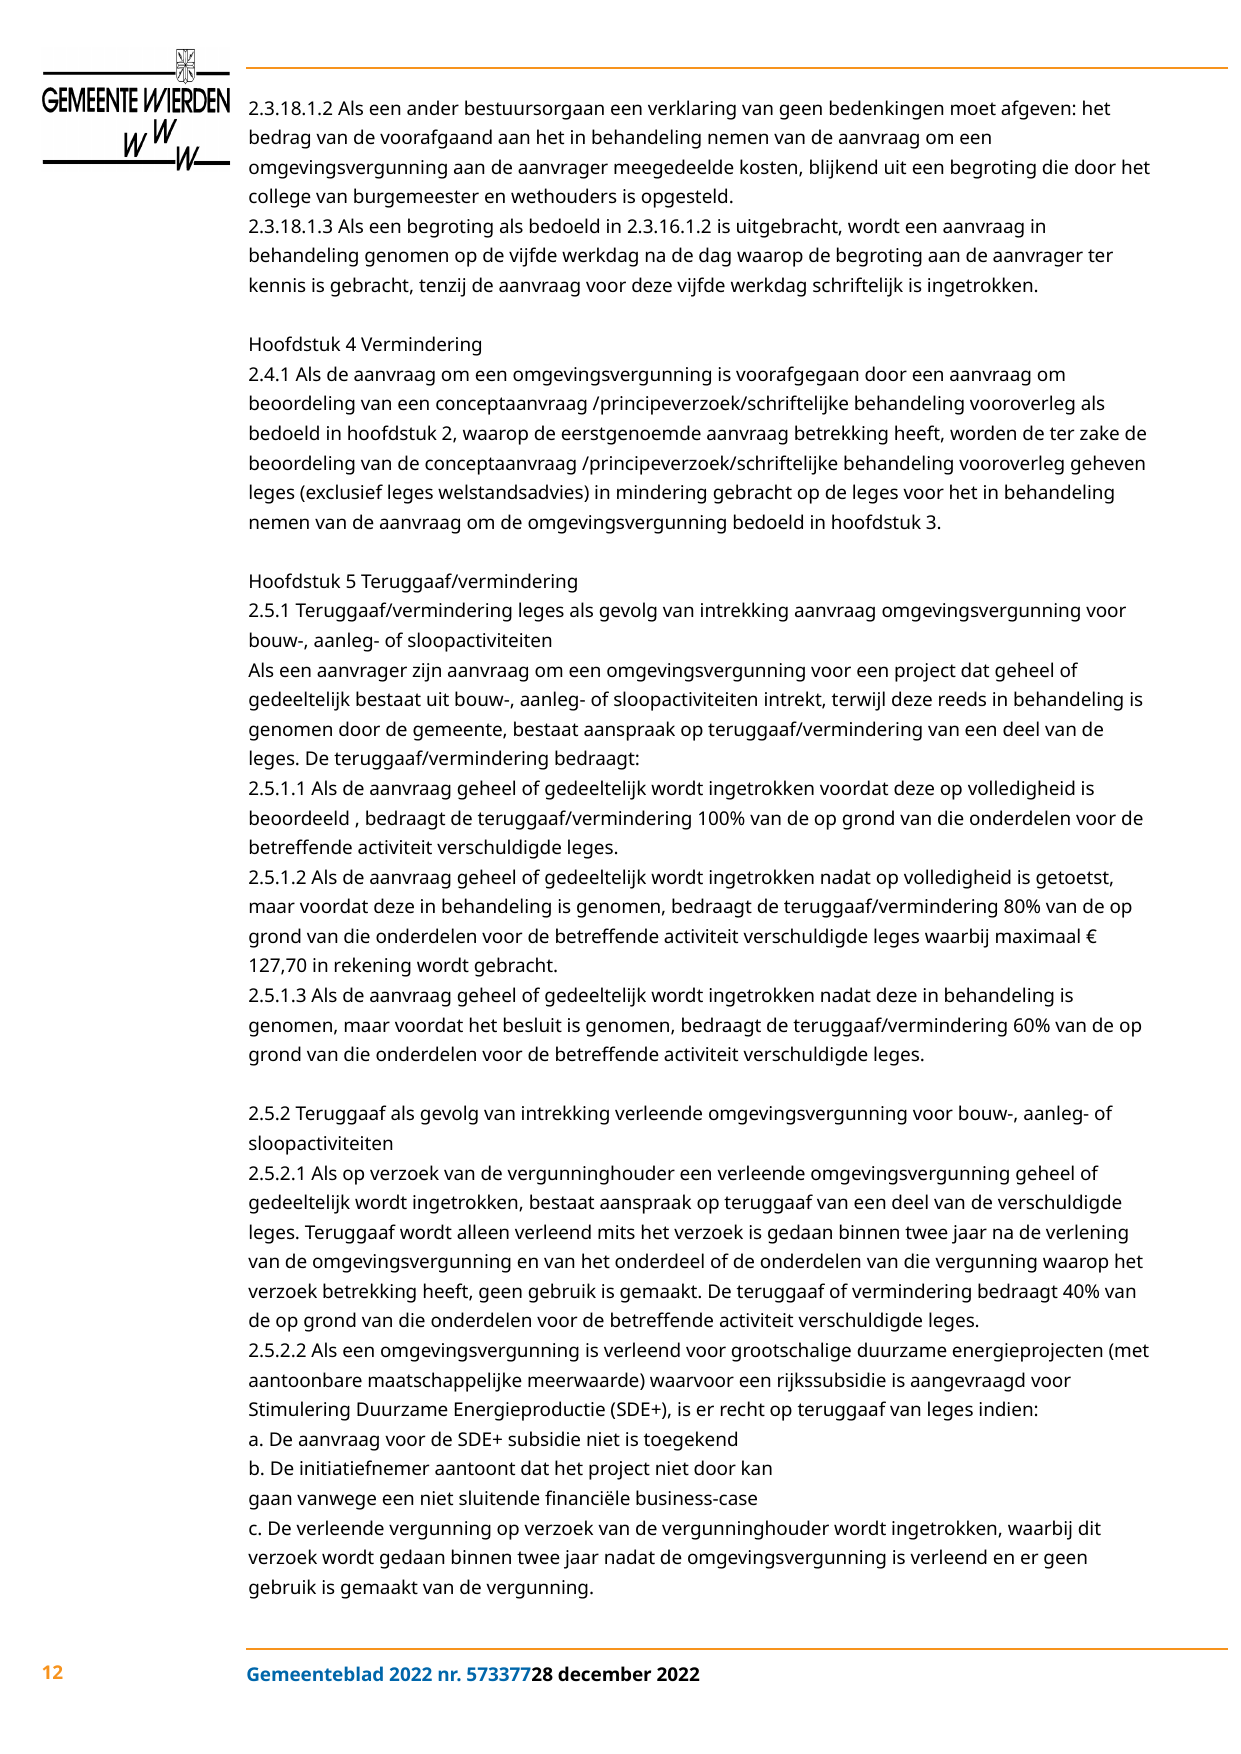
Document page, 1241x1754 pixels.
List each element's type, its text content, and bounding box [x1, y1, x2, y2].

text c. De verleende vergunning op verzoek van de vergunninghouder wordt ingetrokken, waarbij dit verzoek wordt gedaan binnen twee jaar nadat de omgevingsvergunning is verleend en er geen gebruik is gemaakt van de vergunning. [248, 1515, 1152, 1600]
text Hoofdstuk 4 Vermindering [248, 331, 1152, 357]
text 2.3.18.1.3 Als een begroting als bedoeld in 2.3.16.1.2 is uitgebracht, wordt een aanvraag in behandeling genomen op de vijfde werkdag na de dag waarop de begroting aan de aanvrager ter kennis is gebracht, tenzij de aanvraag voor deze vijfde werkdag schriftelijk is ingetrokken. [248, 213, 1152, 298]
text gaan vanwege een niet sluitende financiële business-case [248, 1485, 1152, 1511]
text 2.5.1.2 Als de aanvraag geheel of gedeeltelijk wordt ingetrokken nadat op volledigheid is getoetst, maar voordat deze in behandeling is genomen, bedraagt de teruggaaf/vermindering 80% van de op grond van die onderdelen voor de betreffende activiteit verschuldigde leges waarbij maximaal € 127,70 in rekening wordt gebracht. [248, 864, 1152, 978]
text b. De initiatiefnemer aantoont dat het project niet door kan [248, 1456, 1152, 1481]
text 2.5.1 Teruggaaf/vermindering leges als gevolg van intrekking aanvraag omgevingsvergunning voor bouw-, aanleg- of sloopactiviteiten [248, 598, 1152, 653]
text Als een aanvrager zijn aanvraag om een omgevingsvergunning voor een project dat geheel of gedeeltelijk bestaat uit bouw-, aanleg- of sloopactiviteiten intrekt, terwijl deze reeds in behandeling is genomen door de gemeente, bestaat aanspraak op teruggaaf/vermindering van een deel van de leges. De teruggaaf/vermindering bedraagt: [248, 657, 1152, 771]
text 2.3.18.1.2 Als een ander bestuursorgaan een verklaring van geen bedenkingen moet afgeven: het bedrag van de voorafgaand aan het in behandeling nemen van de aanvraag om een omgevingsvergunning aan de aanvrager meegedeelde kosten, blijkend uit een begroting die door het college van burgemeester en wethouders is opgesteld. [248, 95, 1152, 209]
text 2.4.1 Als de aanvraag om een omgevingsvergunning is voorafgegaan door een aanvraag om beoordeling van een conceptaanvraag /principeverzoek/schriftelijke behandeling vooroverleg als bedoeld in hoofdstuk 2, waarop de eerstgenoemde aanvraag betrekking heeft, worden de ter zake de beoordeling van de conceptaanvraag /principeverzoek/schriftelijke behandeling vooroverleg geheven leges (exclusief leges welstandsadvies) in mindering gebracht op de leges voor het in behandeling nemen van de aanvraag om de omgevingsvergunning bedoeld in hoofdstuk 3. [248, 361, 1152, 535]
text 2.5.2.1 Als op verzoek van de vergunninghouder een verleende omgevingsvergunning geheel of gedeeltelijk wordt ingetrokken, bestaat aanspraak op teruggaaf van een deel van de verschuldigde leges. Teruggaaf wordt alleen verleend mits het verzoek is gedaan binnen twee jaar na de verlening van de omgevingsvergunning en van het onderdeel of de onderdelen van die vergunning waarop het verzoek betrekking heeft, geen gebruik is gemaakt. De teruggaaf of vermindering bedraagt 40% van de op grond van die onderdelen voor de betreffende activiteit verschuldigde leges. [248, 1160, 1152, 1333]
text 2.5.1.3 Als de aanvraag geheel of gedeeltelijk wordt ingetrokken nadat deze in behandeling is genomen, maar voordat het besluit is genomen, bedraagt de teruggaaf/vermindering 60% van de op grond van die onderdelen voor de betreffende activiteit verschuldigde leges. [248, 982, 1152, 1067]
text 2.5.2.2 Als een omgevingsvergunning is verleend voor grootschalige duurzame energieprojecten (met aantoonbare maatschappelijke meerwaarde) waarvoor een rijkssubsidie is aangevraagd voor Stimulering Duurzame Energieproductie (SDE+), is er recht op teruggaaf van leges indien: [248, 1337, 1152, 1422]
text 2.5.1.1 Als de aanvraag geheel of gedeeltelijk wordt ingetrokken voordat deze op volledigheid is beoordeeld , bedraagt de teruggaaf/vermindering 100% van de op grond van die onderdelen voor de betreffende activiteit verschuldigde leges. [248, 775, 1152, 860]
text a. De aanvraag voor de SDE+ subsidie niet is toegekend [248, 1426, 1152, 1452]
text Hoofdstuk 5 Teruggaaf/vermindering [248, 568, 1152, 594]
text 2.5.2 Teruggaaf als gevolg van intrekking verleende omgevingsvergunning voor bouw-, aanleg- of sloopactiviteiten [248, 1101, 1152, 1156]
picture [41, 47, 231, 172]
